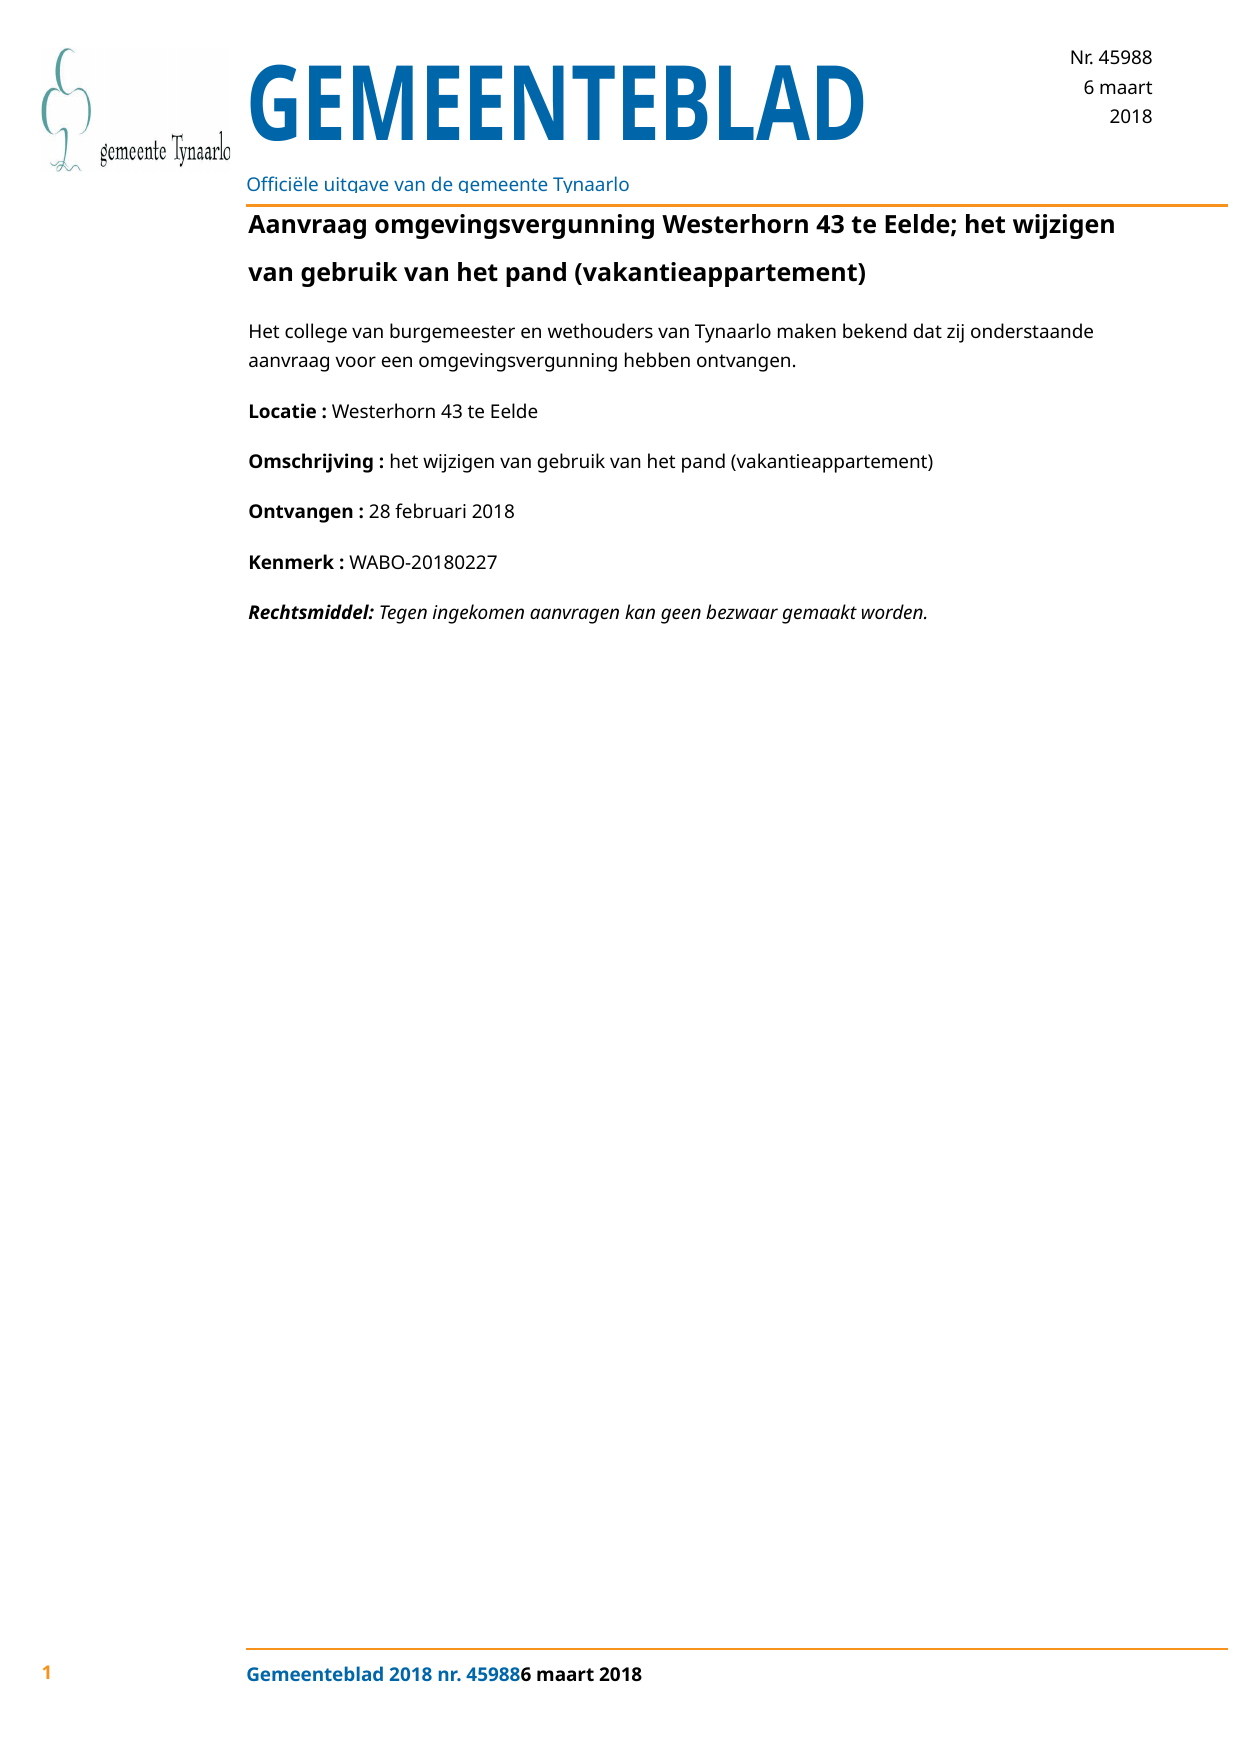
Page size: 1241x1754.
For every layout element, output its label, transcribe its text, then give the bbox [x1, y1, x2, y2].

picture [41, 47, 231, 172]
text Het college van burgemeester en wethouders van Tynaarlo maken bekend dat zij onderstaande aanvraag voor een omgevingsvergunning hebben ontvangen. [248, 318, 1152, 373]
text Rechtsmiddel: Tegen ingekomen aanvragen kan geen bezwaar gemaakt worden. [248, 599, 1152, 625]
text Omschrijving : het wijzigen van gebruik van het pand (vakantieappartement) [248, 448, 1152, 474]
text Ontvangen : 28 februari 2018 [248, 499, 1152, 524]
text Locatie : Westerhorn 43 te Eelde [248, 398, 1152, 424]
text Aanvraag omgevingsvergunning Westerhorn 43 te Eelde; het wijzigen van gebruik van het pand (vakantieappartement) [248, 207, 1152, 288]
text Kenmerk : WABO-20180227 [248, 549, 1152, 575]
